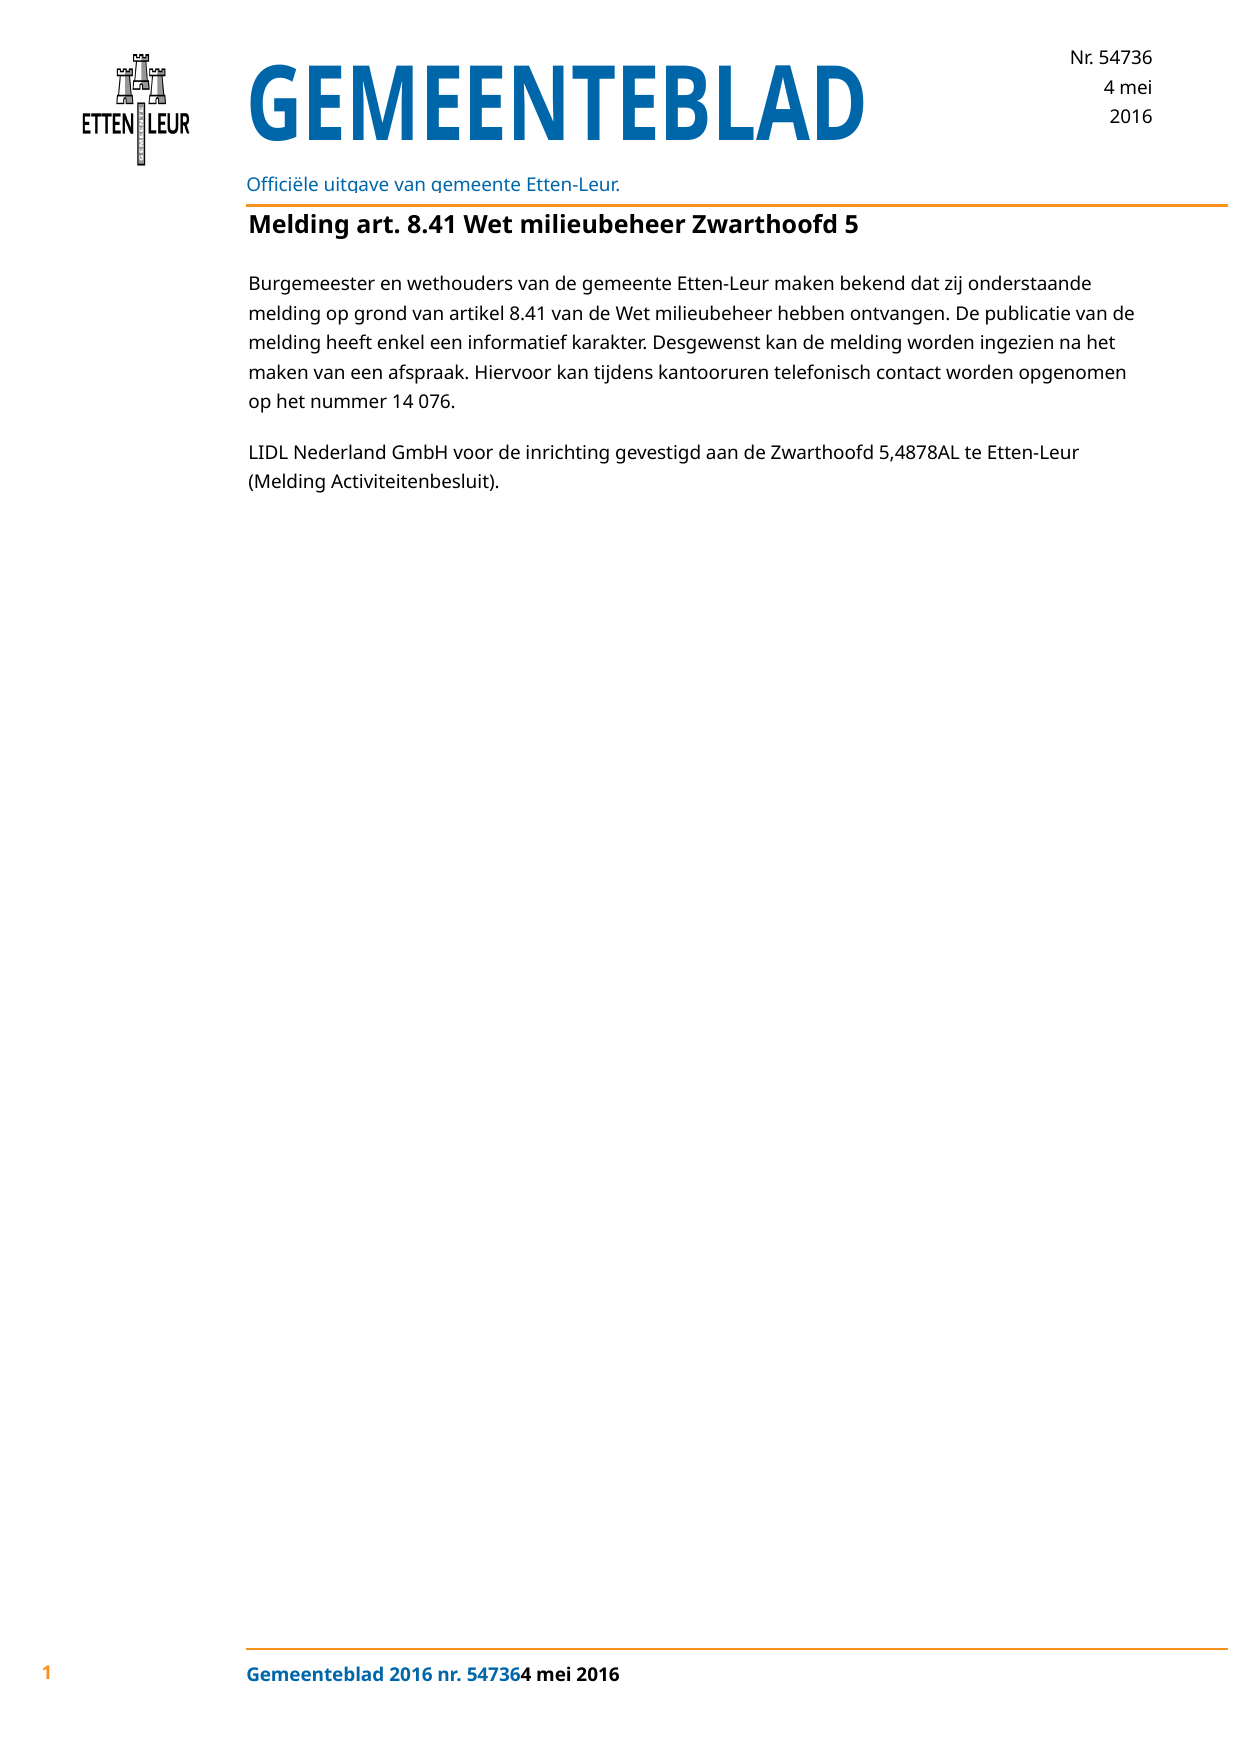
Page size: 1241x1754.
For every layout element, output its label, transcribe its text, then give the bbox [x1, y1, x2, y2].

text Burgemeester en wethouders van de gemeente Etten-Leur maken bekend dat zij onderstaande melding op grond van artikel 8.41 van de Wet milieubeheer hebben ontvangen. De publicatie van de melding heeft enkel een informatief karakter. Desgewenst kan de melding worden ingezien na het maken van een afspraak. Hiervoor kan tijdens kantooruren telefonisch contact worden opgenomen op het nummer 14 076. [248, 270, 1152, 414]
text LIDL Nederland GmbH voor de inrichting gevestigd aan de Zwarthoofd 5,4878AL te Etten-Leur (Melding Activiteitenbesluit). [248, 439, 1152, 494]
picture [41, 47, 231, 172]
text Melding art. 8.41 Wet milieubeheer Zwarthoofd 5 [248, 207, 1152, 241]
